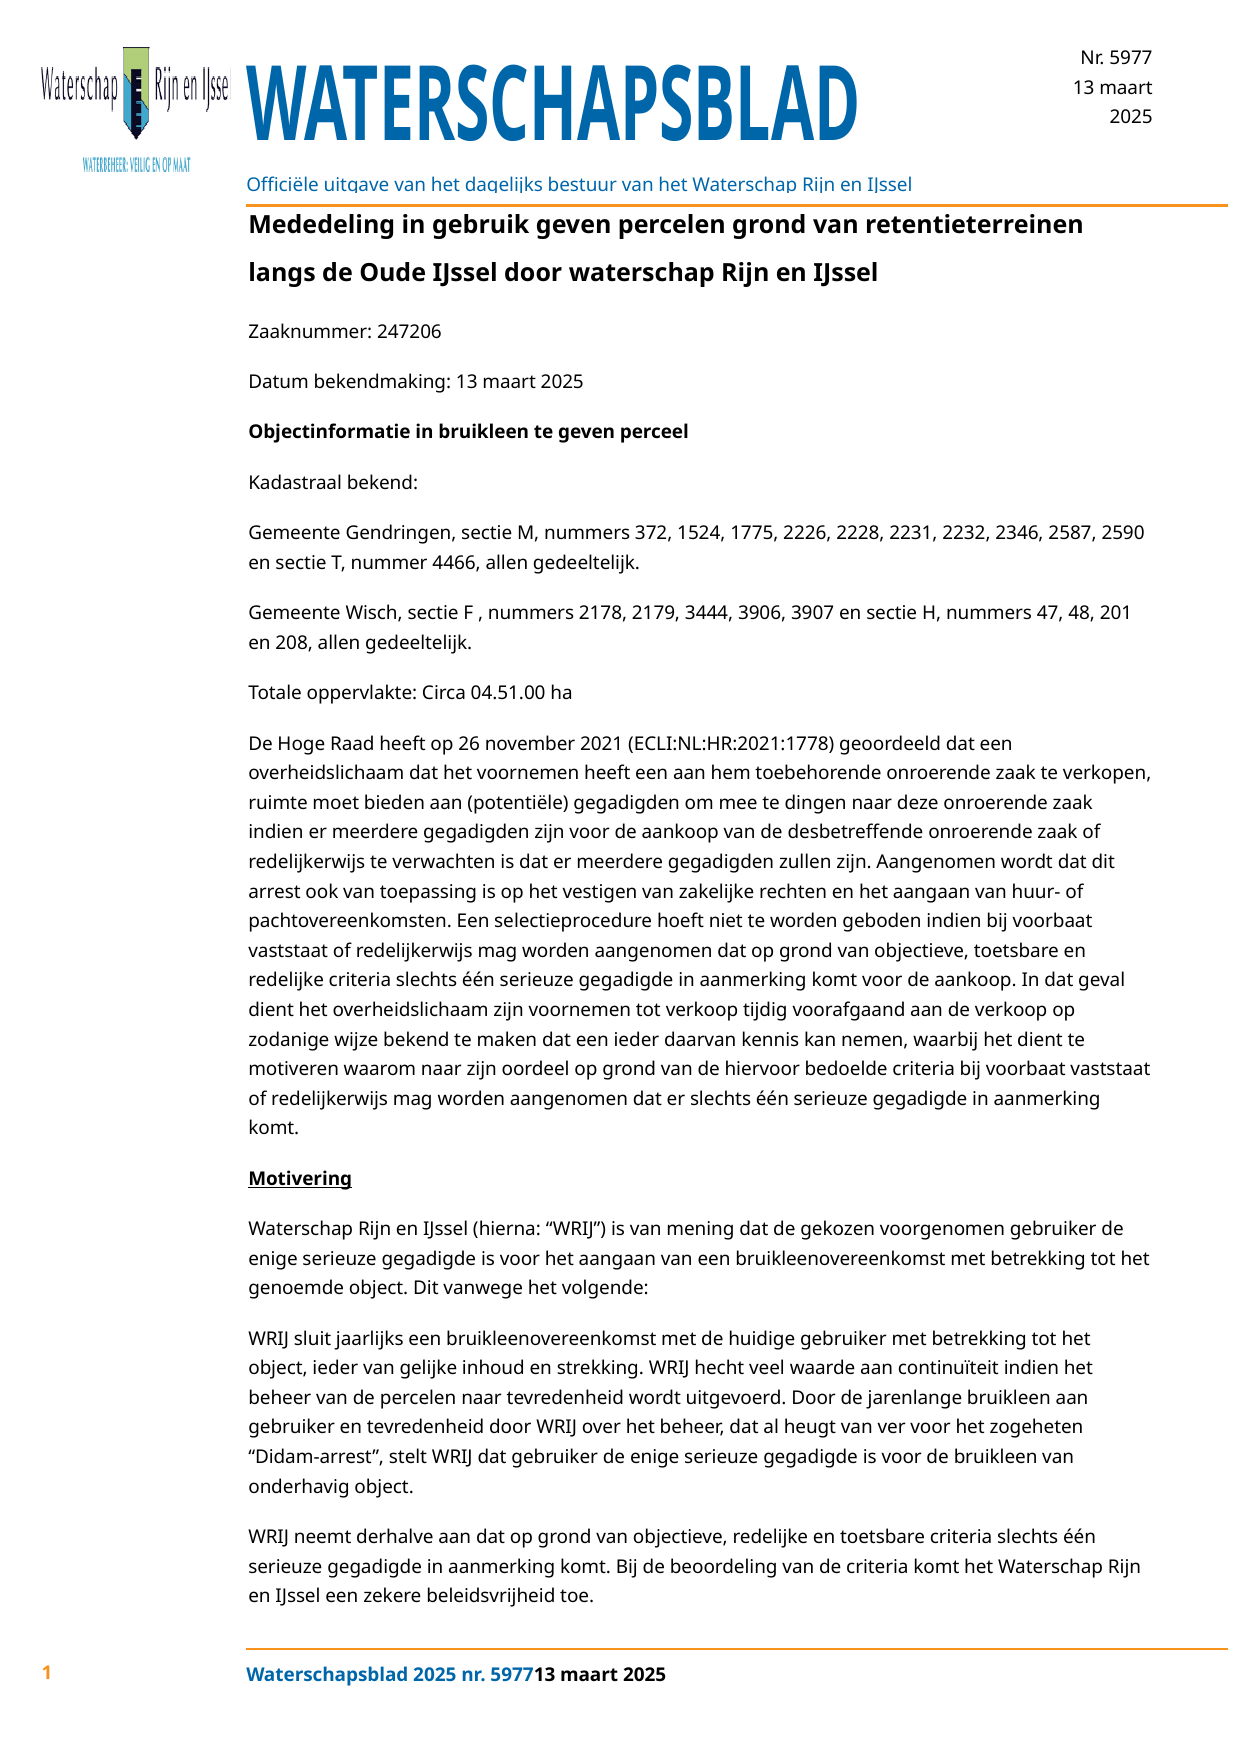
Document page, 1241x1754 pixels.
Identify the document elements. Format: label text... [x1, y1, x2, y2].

text WRIJ sluit jaarlijks een bruikleenovereenkomst met de huidige gebruiker met betrekking tot het object, ieder van gelijke inhoud en strekking. WRIJ hecht veel waarde aan continuïteit indien het beheer van de percelen naar tevredenheid wordt uitgevoerd. Door de jarenlange bruikleen aan gebruiker en tevredenheid door WRIJ over het beheer, dat al heugt van ver voor het zogeheten “Didam-arrest”, stelt WRIJ dat gebruiker de enige serieuze gegadigde is voor de bruikleen van onderhavig object. [248, 1325, 1152, 1499]
text Gemeente Gendringen, sectie M, nummers 372, 1524, 1775, 2226, 2228, 2231, 2232, 2346, 2587, 2590 en sectie T, nummer 4466, allen gedeeltelijk. [248, 519, 1152, 575]
picture [41, 47, 231, 172]
text Datum bekendmaking: 13 maart 2025 [248, 368, 1152, 394]
text Objectinformatie in bruikleen te geven perceel [248, 419, 1152, 444]
text Zaaknummer: 247206 [248, 318, 1152, 344]
text Kadastraal bekend: [248, 469, 1152, 495]
text Totale oppervlakte: Circa 04.51.00 ha [248, 679, 1152, 705]
text Mededeling in gebruik geven percelen grond van retentieterreinen langs de Oude IJssel door waterschap Rijn en IJssel [248, 207, 1152, 288]
text Gemeente Wisch, sectie F , nummers 2178, 2179, 3444, 3906, 3907 en sectie H, nummers 47, 48, 201 en 208, allen gedeeltelijk. [248, 599, 1152, 655]
text De Hoge Raad heeft op 26 november 2021 (ECLI:NL:HR:2021:1778) geoordeeld dat een overheidslichaam dat het voornemen heeft een aan hem toebehorende onroerende zaak te verkopen, ruimte moet bieden aan (potentiële) gegadigden om mee te dingen naar deze onroerende zaak indien er meerdere gegadigden zijn voor de aankoop van de desbetreffende onroerende zaak of redelijkerwijs te verwachten is dat er meerdere gegadigden zullen zijn. Aangenomen wordt dat dit arrest ook van toepassing is op het vestigen van zakelijke rechten en het aangaan van huur- of pachtovereenkomsten. Een selectieprocedure hoeft niet te worden geboden indien bij voorbaat vaststaat of redelijkerwijs mag worden aangenomen dat op grond van objectieve, toetsbare en redelijke criteria slechts één serieuze gegadigde in aanmerking komt voor de aankoop. In dat geval dient het overheidslichaam zijn voornemen tot verkoop tijdig voorafgaand aan de verkoop op zodanige wijze bekend te maken dat een ieder daarvan kennis kan nemen, waarbij het dient te motiveren waarom naar zijn oordeel op grond van de hiervoor bedoelde criteria bij voorbaat vaststaat of redelijkerwijs mag worden aangenomen dat er slechts één serieuze gegadigde in aanmerking komt. [248, 730, 1152, 1140]
text Waterschap Rijn en IJssel (hierna: “WRIJ”) is van mening dat de gekozen voorgenomen gebruiker de enige serieuze gegadigde is voor het aangaan van een bruikleenovereenkomst met betrekking tot het genoemde object. Dit vanwege het volgende: [248, 1215, 1152, 1300]
text WRIJ neemt derhalve aan dat op grond van objectieve, redelijke en toetsbare criteria slechts één serieuze gegadigde in aanmerking komt. Bij de beoordeling van de criteria komt het Waterschap Rijn en IJssel een zekere beleidsvrijheid toe. [248, 1523, 1152, 1608]
text Motivering [248, 1165, 1152, 1191]
